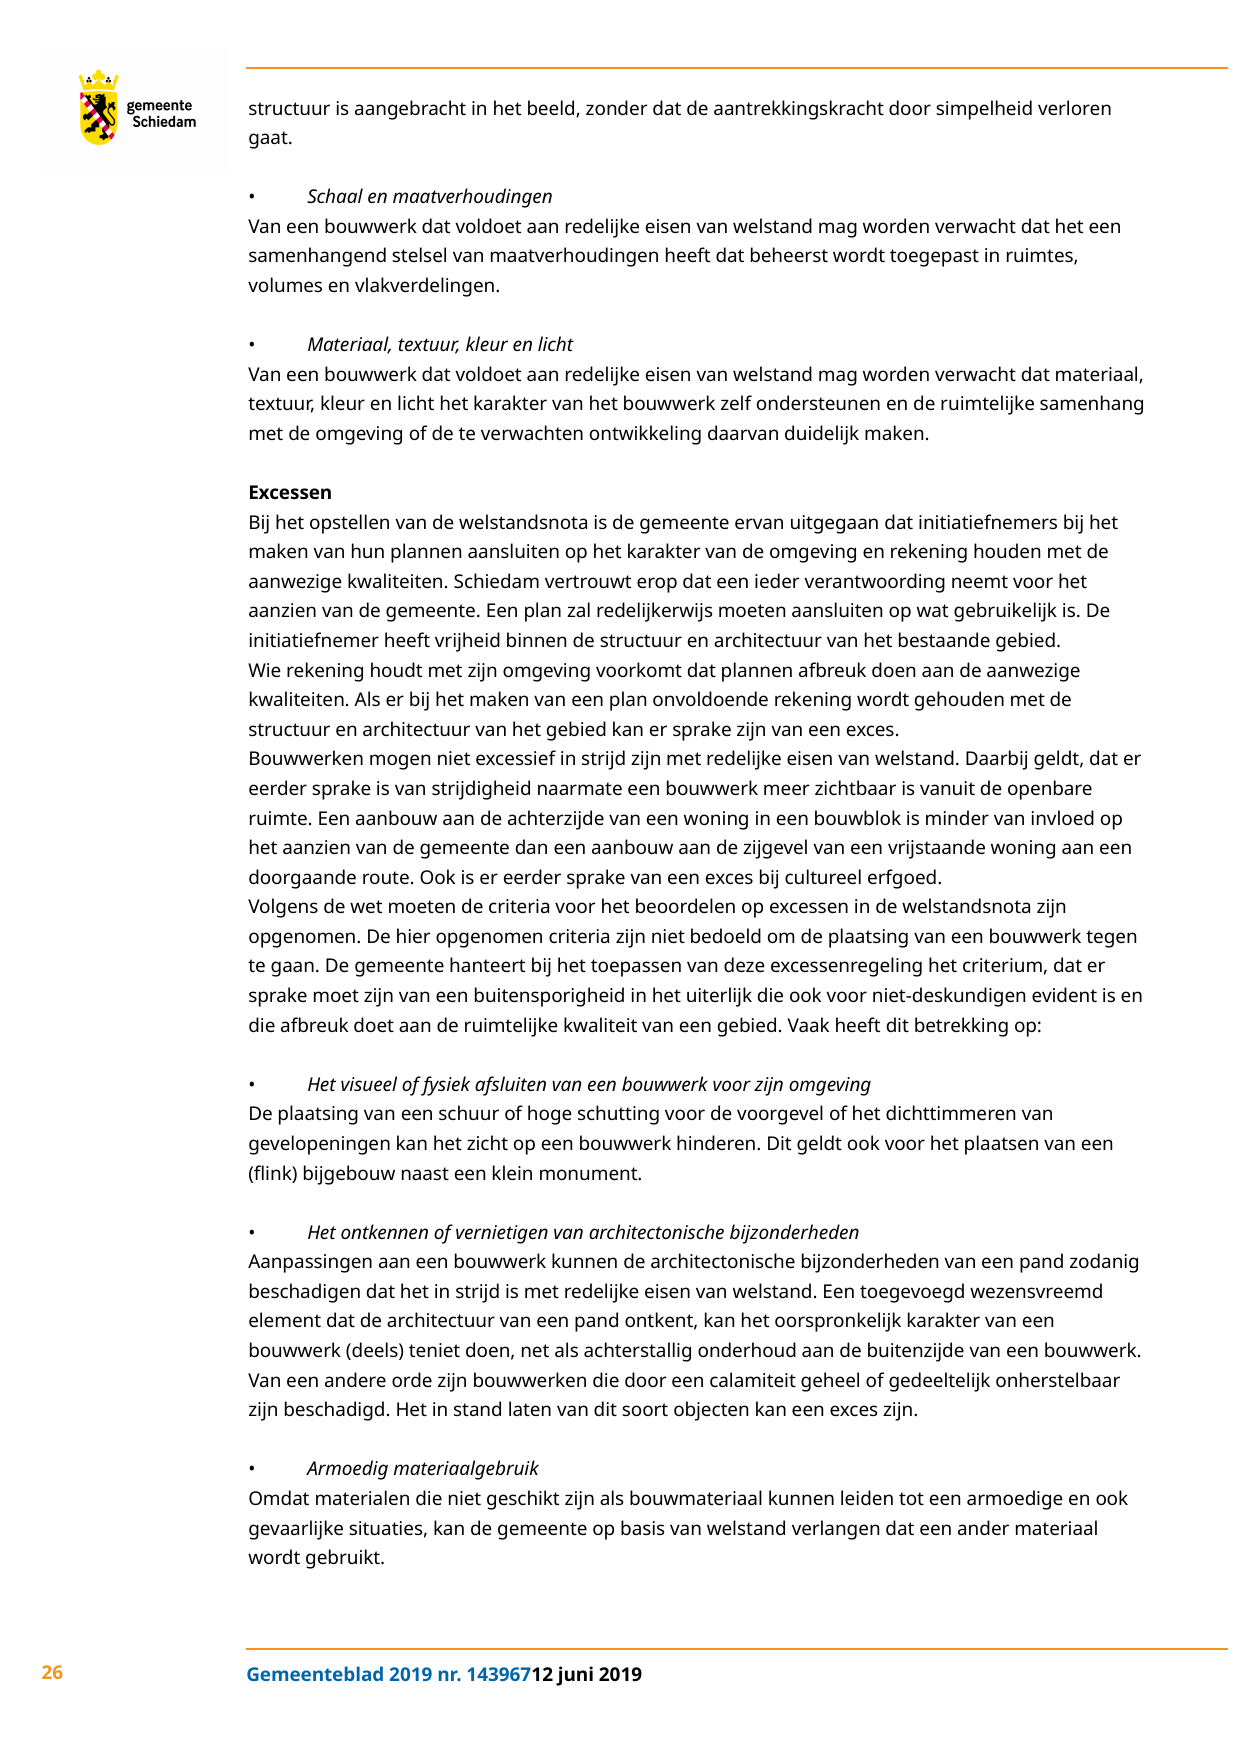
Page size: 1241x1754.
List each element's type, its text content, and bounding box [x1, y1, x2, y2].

list Het visueel of fysiek afsluiten van een bouwwerk voor zijn omgeving [248, 1071, 1152, 1097]
text Van een bouwwerk dat voldoet aan redelijke eisen van welstand mag worden verwacht dat materiaal, textuur, kleur en licht het karakter van het bouwwerk zelf ondersteunen en de ruimtelijke samenhang met de omgeving of de te verwachten ontwikkeling daarvan duidelijk maken. [248, 361, 1152, 446]
text Bij het opstellen van de welstandsnota is de gemeente ervan uitgegaan dat initiatiefnemers bij het maken van hun plannen aansluiten op het karakter van de omgeving en rekening houden met de aanwezige kwaliteiten. Schiedam vertrouwt erop dat een ieder verantwoording neemt voor het aanzien van de gemeente. Een plan zal redelijkerwijs moeten aansluiten op wat gebruikelijk is. De initiatiefnemer heeft vrijheid binnen de structuur en architectuur van het bestaande gebied. [248, 509, 1152, 653]
list Armoedig materiaalgebruik [248, 1456, 1152, 1481]
text Van een bouwwerk dat voldoet aan redelijke eisen van welstand mag worden verwacht dat het een samenhangend stelsel van maatverhoudingen heeft dat beheerst wordt toegepast in ruimtes, volumes en vlakverdelingen. [248, 213, 1152, 298]
text Aanpassingen aan een bouwwerk kunnen de architectonische bijzonderheden van een pand zodanig beschadigen dat het in strijd is met redelijke eisen van welstand. Een toegevoegd wezensvreemd element dat de architectuur van een pand ontkent, kan het oorspronkelijk karakter van een bouwwerk (deels) teniet doen, net als achterstallig onderhoud aan de buitenzijde van een bouwwerk. Van een andere orde zijn bouwwerken die door een calamiteit geheel of gedeeltelijk onherstelbaar zijn beschadigd. Het in stand laten van dit soort objecten kan een exces zijn. [248, 1248, 1152, 1422]
text De plaatsing van een schuur of hoge schutting voor de voorgevel of het dichttimmeren van gevelopeningen kan het zicht op een bouwwerk hinderen. Dit geldt ook voor het plaatsen van een (flink) bijgebouw naast een klein monument. [248, 1101, 1152, 1186]
text structuur is aangebracht in het beeld, zonder dat de aantrekkingskracht door simpelheid verloren gaat. [248, 95, 1152, 150]
text Volgens de wet moeten de criteria voor het beoordelen op excessen in de welstandsnota zijn opgenomen. De hier opgenomen criteria zijn niet bedoeld om de plaatsing van een bouwwerk tegen te gaan. De gemeente hanteert bij het toepassen van deze excessenregeling het criterium, dat er sprake moet zijn van een buitensporigheid in het uiterlijk die ook voor niet-deskundigen evident is en die afbreuk doet aan de ruimtelijke kwaliteit van een gebied. Vaak heeft dit betrekking op: [248, 893, 1152, 1038]
text Bouwwerken mogen niet excessief in strijd zijn met redelijke eisen van welstand. Daarbij geldt, dat er eerder sprake is van strijdigheid naarmate een bouwwerk meer zichtbaar is vanuit de openbare ruimte. Een aanbouw aan de achterzijde van een woning in een bouwblok is minder van invloed op het aanzien van de gemeente dan een aanbouw aan de zijgevel van een vrijstaande woning aan een doorgaande route. Ook is er eerder sprake van een exces bij cultureel erfgoed. [248, 746, 1152, 890]
picture [41, 47, 231, 172]
text Wie rekening houdt met zijn omgeving voorkomt dat plannen afbreuk doen aan de aanwezige kwaliteiten. Als er bij het maken van een plan onvoldoende rekening wordt gehouden met de structuur en architectuur van het gebied kan er sprake zijn van een exces. [248, 657, 1152, 742]
text Omdat materialen die niet geschikt zijn als bouwmateriaal kunnen leiden tot een armoedige en ook gevaarlijke situaties, kan de gemeente op basis van welstand verlangen dat een ander materiaal wordt gebruikt. [248, 1485, 1152, 1570]
text Excessen [248, 479, 1152, 505]
list Materiaal, textuur, kleur en licht [248, 331, 1152, 357]
list Het ontkennen of vernietigen van architectonische bijzonderheden [248, 1219, 1152, 1245]
list Schaal en maatverhoudingen [248, 183, 1152, 209]
